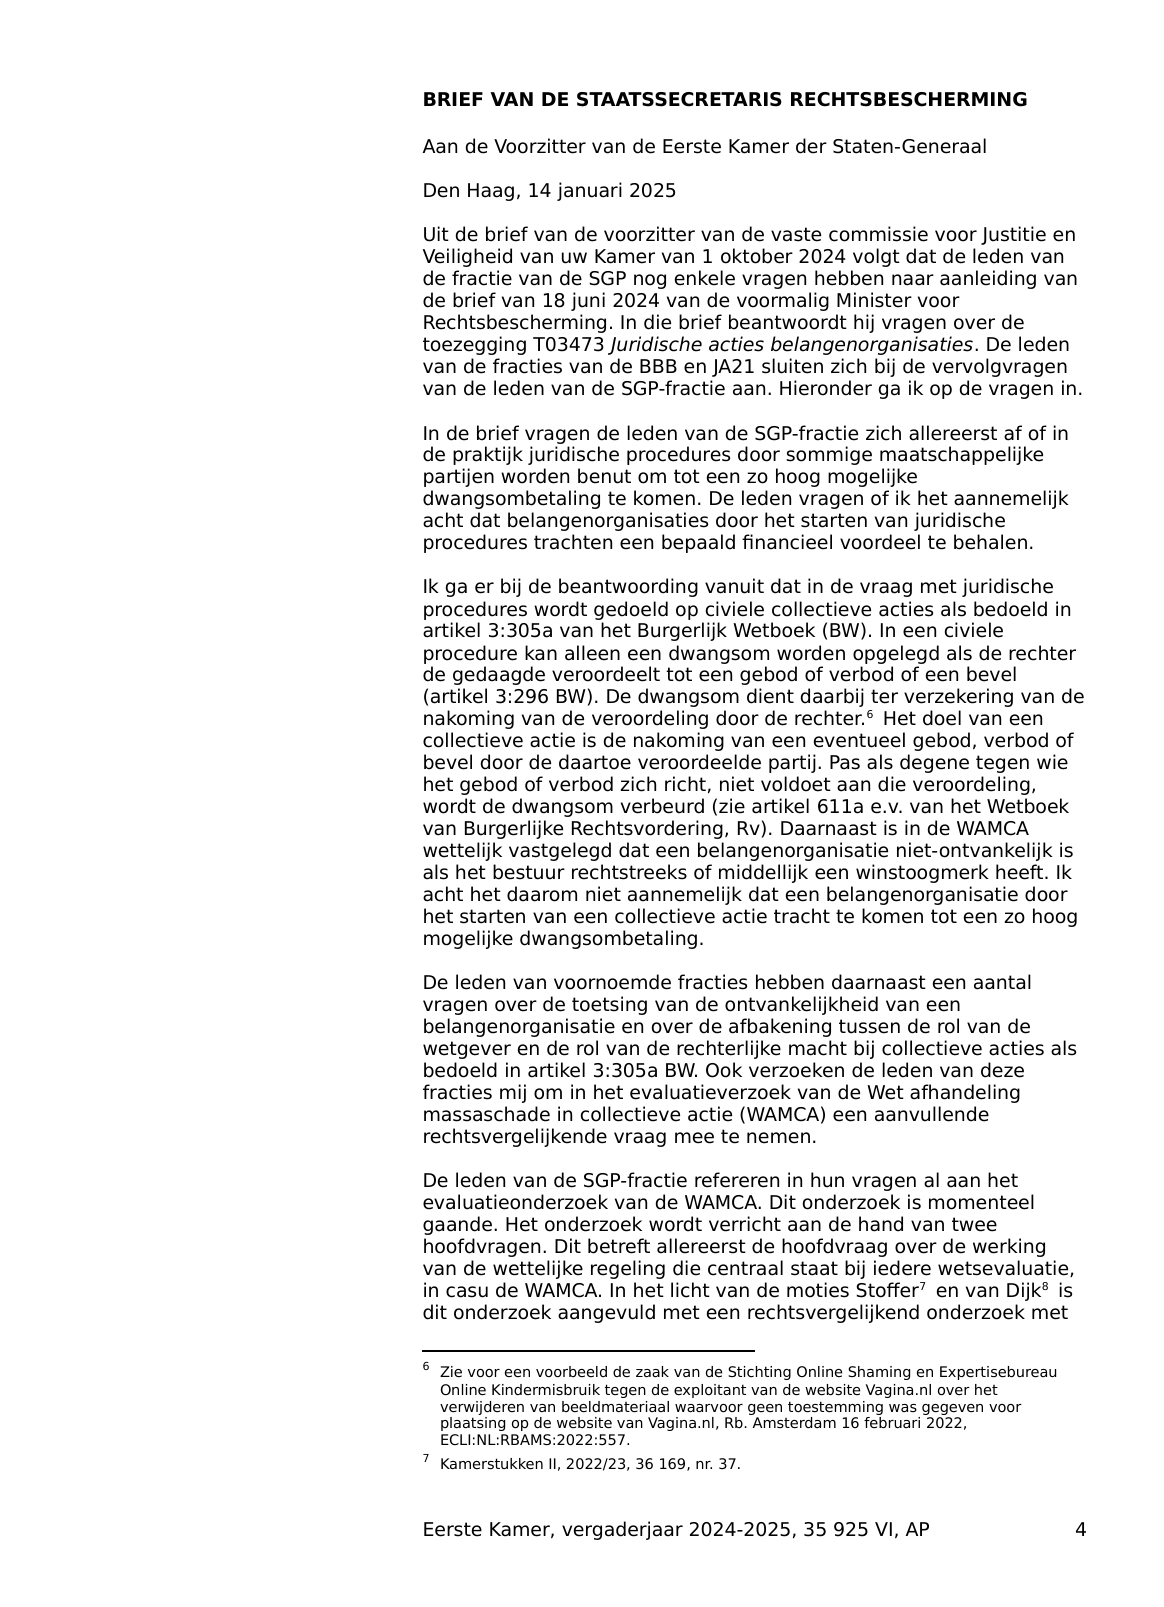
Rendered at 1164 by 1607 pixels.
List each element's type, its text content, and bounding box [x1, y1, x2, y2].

text Den Haag, 14 januari 2025 [422, 180, 1087, 202]
text Uit de brief van de voorzitter van de vaste commissie voor Justitie en Veiligheid van uw Kamer van 1 oktober 2024 volgt dat de leden van de fractie van de SGP nog enkele vragen hebben naar aanleiding van de brief van 18 juni 2024 van de voormalig Minister voor Rechtsbescherming. In die brief beantwoordt hij vragen over de toezegging T03473 Juridische acties belangenorganisaties. De leden van de fracties van de BBB en JA21 sluiten zich bij de vervolgvragen van de leden van de SGP-fractie aan. Hieronder ga ik op de vragen in. [422, 224, 1087, 400]
text Ik ga er bij de beantwoording vanuit dat in de vraag met juridische procedures wordt gedoeld op civiele collectieve acties als bedoeld in artikel 3:305a van het Burgerlijk Wetboek (BW). In een civiele procedure kan alleen een dwangsom worden opgelegd als de rechter de gedaagde veroordeelt tot een gebod of verbod of een bevel (artikel 3:296 BW). De dwangsom dient daarbij ter verzekering van de nakoming van de veroordeling door de rechter. Het doel van een collectieve actie is de nakoming van een eventueel gebod, verbod of bevel door de daartoe veroordeelde partij. Pas als degene tegen wie het gebod of verbod zich richt, niet voldoet aan die veroordeling, wordt de dwangsom verbeurd (zie artikel 611a e.v. van het Wetboek van Burgerlijke Rechtsvordering, Rv). Daarnaast is in de WAMCA wettelijk vastgelegd dat een belangenorganisatie niet-ontvankelijk is als het bestuur rechtstreeks of middellijk een winstoogmerk heeft. Ik acht het daarom niet aannemelijk dat een belangenorganisatie door het starten van een collectieve actie tracht te komen tot een zo hoog mogelijke dwangsombetaling. [422, 576, 1087, 950]
text Aan de Voorzitter van de Eerste Kamer der Staten-Generaal [422, 136, 1087, 158]
text In de brief vragen de leden van de SGP-fractie zich allereerst af of in de praktijk juridische procedures door sommige maatschappelijke partijen worden benut om tot een zo hoog mogelijke dwangsombetaling te komen. De leden vragen of ik het aannemelijk acht dat belangenorganisaties door het starten van juridische procedures trachten een bepaald financieel voordeel te behalen. [422, 422, 1087, 554]
text Kamerstukken II, 2022/23, 36 169, nr. 37. [422, 1452, 1087, 1474]
text Zie voor een voorbeeld de zaak van de Stichting Online Shaming en Expertisebureau Online Kindermisbruik tegen de exploitant van de website Vagina.nl over het verwijderen van beeldmateriaal waarvoor geen toestemming was gegeven voor plaatsing op de website van Vagina.nl, Rb. Amsterdam 16 februari 2022, ECLI:NL:RBAMS:2022:557. [422, 1360, 1087, 1449]
subtitle BRIEF VAN DE STAATSSECRETARIS RECHTSBESCHERMING [422, 89, 1087, 111]
text De leden van de SGP-fractie refereren in hun vragen al aan het evaluatieonderzoek van de WAMCA. Dit onderzoek is momenteel gaande. Het onderzoek wordt verricht aan de hand van twee hoofdvragen. Dit betreft allereerst de hoofdvraag over de werking van de wettelijke regeling die centraal staat bij iedere wetsevaluatie, in casu de WAMCA. In het licht van de moties Stoffer en van Dijk is dit onderzoek aangevuld met een rechtsvergelijkend onderzoek met [422, 1170, 1087, 1324]
text De leden van voornoemde fracties hebben daarnaast een aantal vragen over de toetsing van de ontvankelijkheid van een belangenorganisatie en over de afbakening tussen de rol van de wetgever en de rol van de rechterlijke macht bij collectieve acties als bedoeld in artikel 3:305a BW. Ook verzoeken de leden van deze fracties mij om in het evaluatieverzoek van de Wet afhandeling massaschade in collectieve actie (WAMCA) een aanvullende rechtsvergelijkende vraag mee te nemen. [422, 972, 1087, 1148]
